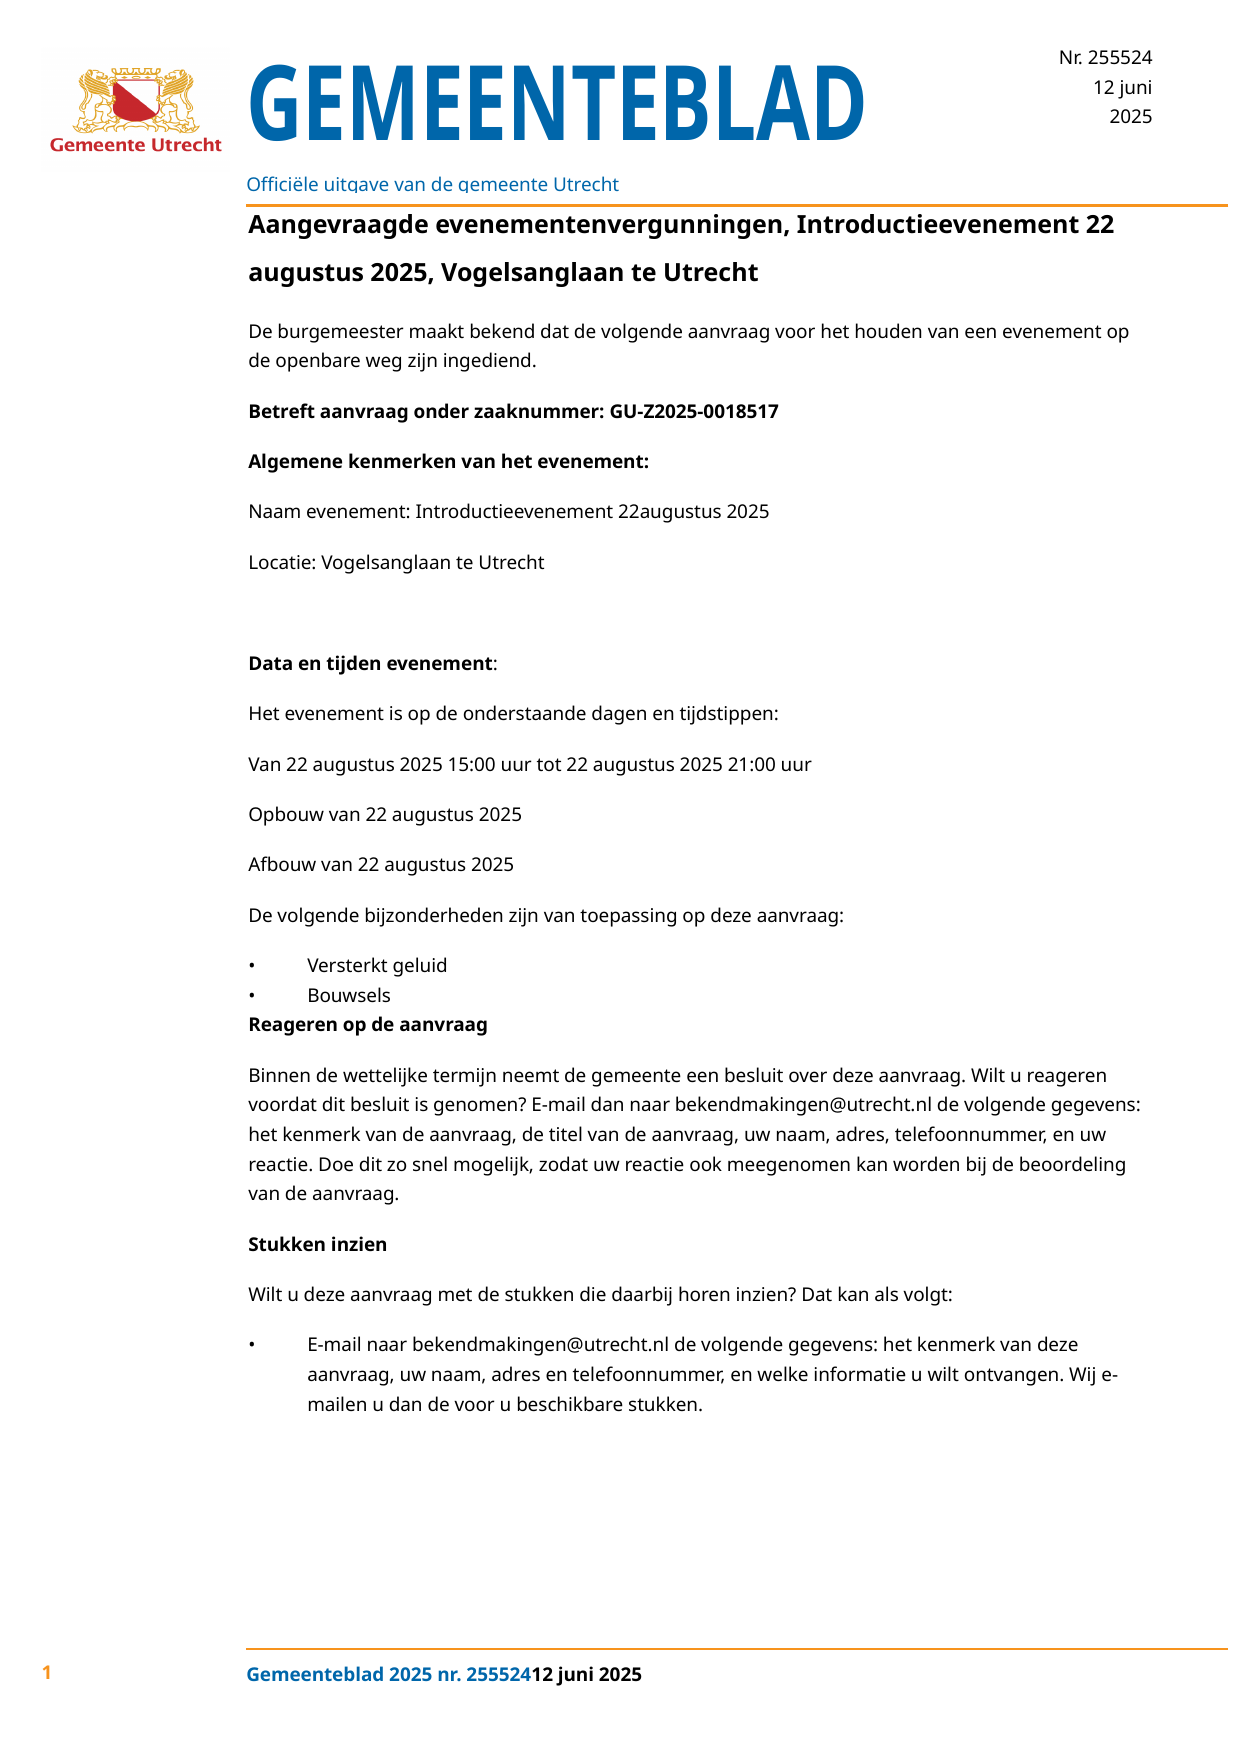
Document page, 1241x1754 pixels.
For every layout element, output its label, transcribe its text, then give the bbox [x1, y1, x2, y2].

text De volgende bijzonderheden zijn van toepassing op deze aanvraag: [248, 902, 1152, 928]
text Stukken inzien [248, 1231, 1152, 1257]
list Bouwsels [248, 982, 1152, 1008]
text Binnen de wettelijke termijn neemt de gemeente een besluit over deze aanvraag. Wilt u reageren voordat dit besluit is genomen? E-mail dan naar bekendmakingen@utrecht.nl de volgende gegevens: het kenmerk van de aanvraag, de titel van de aanvraag, uw naam, adres, telefoonnummer, en uw reactie. Doe dit zo snel mogelijk, zodat uw reactie ook meegenomen kan worden bij de beoordeling van de aanvraag. [248, 1062, 1152, 1206]
picture [41, 47, 231, 172]
text Opbouw van 22 augustus 2025 [248, 801, 1152, 827]
text Wilt u deze aanvraag met de stukken die daarbij horen inzien? Dat kan als volgt: [248, 1281, 1152, 1307]
text Naam evenement: Introductieevenement 22augustus 2025 [248, 499, 1152, 524]
list E-mail naar bekendmakingen@utrecht.nl de volgende gegevens: het kenmerk van deze aanvraag, uw naam, adres en telefoonnummer, en welke informatie u wilt ontvangen. Wij e-mailen u dan de voor u beschikbare stukken. [248, 1332, 1152, 1417]
text Het evenement is op de onderstaande dagen en tijdstippen: [248, 700, 1152, 726]
text Algemene kenmerken van het evenement: [248, 448, 1152, 474]
text Van 22 augustus 2025 15:00 uur tot 22 augustus 2025 21:00 uur [248, 751, 1152, 777]
text Locatie: Vogelsanglaan te Utrecht [248, 549, 1152, 575]
text Betreft aanvraag onder zaaknummer: GU-Z2025-0018517 [248, 398, 1152, 424]
text Reageren op de aanvraag [248, 1012, 1152, 1037]
text Afbouw van 22 augustus 2025 [248, 852, 1152, 877]
list Versterkt geluid [248, 952, 1152, 978]
text Aangevraagde evenementenvergunningen, Introductieevenement 22 augustus 2025, Vogelsanglaan te Utrecht [248, 207, 1152, 288]
text De burgemeester maakt bekend dat de volgende aanvraag voor het houden van een evenement op de openbare weg zijn ingediend. [248, 318, 1152, 373]
text Data en tijden evenement: [248, 650, 1152, 676]
